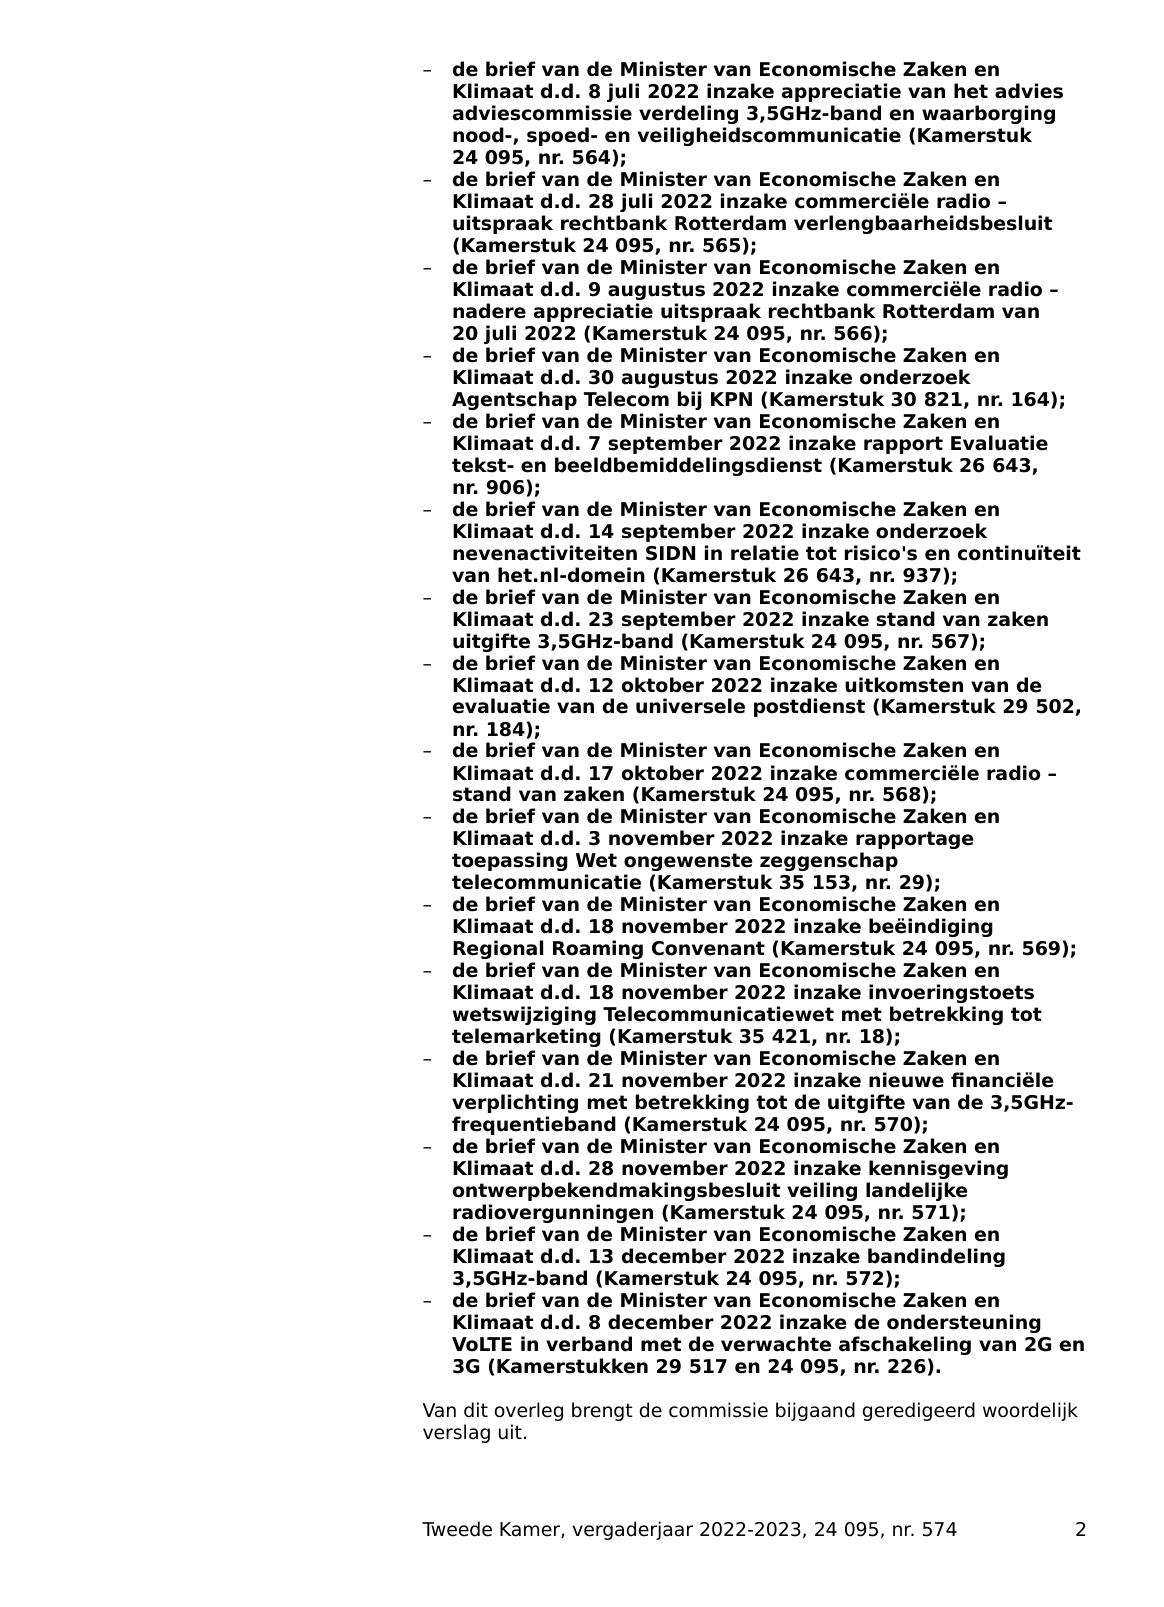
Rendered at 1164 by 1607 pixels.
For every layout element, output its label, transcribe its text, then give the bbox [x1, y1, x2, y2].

text – de brief van de Minister van Economische Zaken en Klimaat d.d. 17 oktober 2022 inzake commerciële radio – stand van zaken (Kamerstuk 24 095, nr. 568); [422, 740, 1087, 806]
text – de brief van de Minister van Economische Zaken en Klimaat d.d. 8 juli 2022 inzake appreciatie van het advies adviescommissie verdeling 3,5GHz-band en waarborging nood-, spoed- en veiligheidscommunicatie (Kamerstuk 24 095, nr. 564); [422, 59, 1087, 169]
text – de brief van de Minister van Economische Zaken en Klimaat d.d. 28 juli 2022 inzake commerciële radio – uitspraak rechtbank Rotterdam verlengbaarheidsbesluit (Kamerstuk 24 095, nr. 565); [422, 169, 1087, 257]
text – de brief van de Minister van Economische Zaken en Klimaat d.d. 9 augustus 2022 inzake commerciële radio – nadere appreciatie uitspraak rechtbank Rotterdam van 20 juli 2022 (Kamerstuk 24 095, nr. 566); [422, 257, 1087, 345]
text – de brief van de Minister van Economische Zaken en Klimaat d.d. 13 december 2022 inzake bandindeling 3,5GHz-band (Kamerstuk 24 095, nr. 572); [422, 1224, 1087, 1290]
text – de brief van de Minister van Economische Zaken en Klimaat d.d. 23 september 2022 inzake stand van zaken uitgifte 3,5GHz-band (Kamerstuk 24 095, nr. 567); [422, 587, 1087, 652]
text – de brief van de Minister van Economische Zaken en Klimaat d.d. 8 december 2022 inzake de ondersteuning VoLTE in verband met de verwachte afschakeling van 2G en 3G (Kamerstukken 29 517 en 24 095, nr. 226). [422, 1290, 1087, 1378]
text – de brief van de Minister van Economische Zaken en Klimaat d.d. 28 november 2022 inzake kennisgeving ontwerpbekendmakingsbesluit veiling landelijke radiovergunningen (Kamerstuk 24 095, nr. 571); [422, 1136, 1087, 1224]
text – de brief van de Minister van Economische Zaken en Klimaat d.d. 21 november 2022 inzake nieuwe financiële verplichting met betrekking tot de uitgifte van de 3,5GHz-frequentieband (Kamerstuk 24 095, nr. 570); [422, 1048, 1087, 1136]
text – de brief van de Minister van Economische Zaken en Klimaat d.d. 3 november 2022 inzake rapportage toepassing Wet ongewenste zeggenschap telecommunicatie (Kamerstuk 35 153, nr. 29); [422, 806, 1087, 894]
text – de brief van de Minister van Economische Zaken en Klimaat d.d. 30 augustus 2022 inzake onderzoek Agentschap Telecom bij KPN (Kamerstuk 30 821, nr. 164); [422, 345, 1087, 411]
text – de brief van de Minister van Economische Zaken en Klimaat d.d. 18 november 2022 inzake invoeringstoets wetswijziging Telecommunicatiewet met betrekking tot telemarketing (Kamerstuk 35 421, nr. 18); [422, 960, 1087, 1048]
text – de brief van de Minister van Economische Zaken en Klimaat d.d. 12 oktober 2022 inzake uitkomsten van de evaluatie van de universele postdienst (Kamerstuk 29 502, nr. 184); [422, 652, 1087, 740]
text – de brief van de Minister van Economische Zaken en Klimaat d.d. 7 september 2022 inzake rapport Evaluatie tekst- en beeldbemiddelingsdienst (Kamerstuk 26 643, nr. 906); [422, 411, 1087, 499]
text – de brief van de Minister van Economische Zaken en Klimaat d.d. 14 september 2022 inzake onderzoek nevenactiviteiten SIDN in relatie tot risico's en continuïteit van het.nl-domein (Kamerstuk 26 643, nr. 937); [422, 499, 1087, 587]
text – de brief van de Minister van Economische Zaken en Klimaat d.d. 18 november 2022 inzake beëindiging Regional Roaming Convenant (Kamerstuk 24 095, nr. 569); [422, 894, 1087, 960]
text Van dit overleg brengt de commissie bijgaand geredigeerd woordelijk verslag uit. [422, 1400, 1087, 1444]
